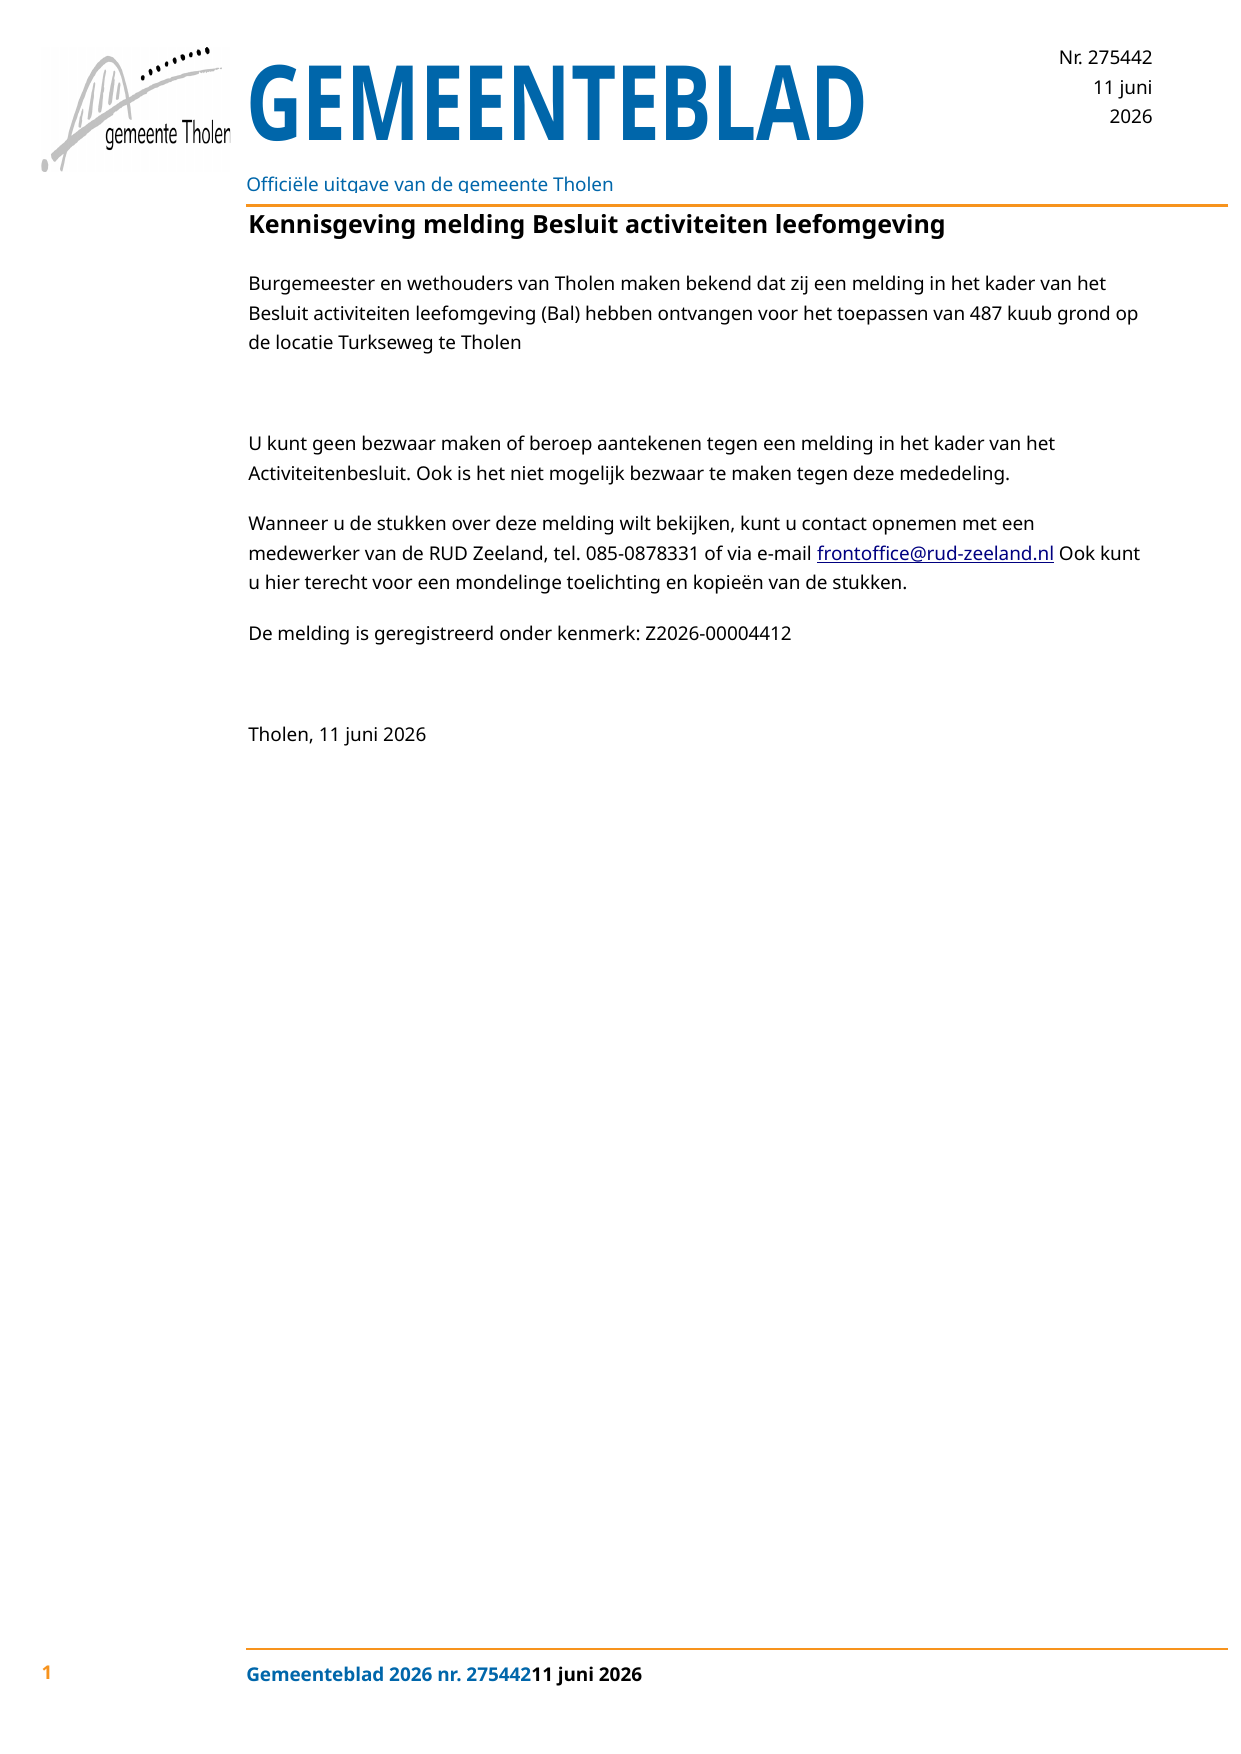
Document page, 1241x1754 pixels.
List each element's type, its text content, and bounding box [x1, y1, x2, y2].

picture [41, 47, 231, 172]
text Tholen, 11 juni 2026 [248, 721, 1152, 746]
text Burgemeester en wethouders van Tholen maken bekend dat zij een melding in het kader van het Besluit activiteiten leefomgeving (Bal) hebben ontvangen voor het toepassen van 487 kuub grond op de locatie Turkseweg te Tholen [248, 270, 1152, 355]
text De melding is geregistreerd onder kenmerk: Z2026-00004412 [248, 620, 1152, 646]
text U kunt geen bezwaar maken of beroep aantekenen tegen een melding in het kader van het Activiteitenbesluit. Ook is het niet mogelijk bezwaar te maken tegen deze mededeling. [248, 430, 1152, 486]
text Kennisgeving melding Besluit activiteiten leefomgeving [248, 207, 1152, 241]
text Wanneer u de stukken over deze melding wilt bekijken, kunt u contact opnemen met een medewerker van de RUD Zeeland, tel. 085-0878331 of via e-mail frontoffice@rud-zeeland.nl Ook kunt u hier terecht voor een mondelinge toelichting en kopieën van de stukken. [248, 510, 1152, 595]
